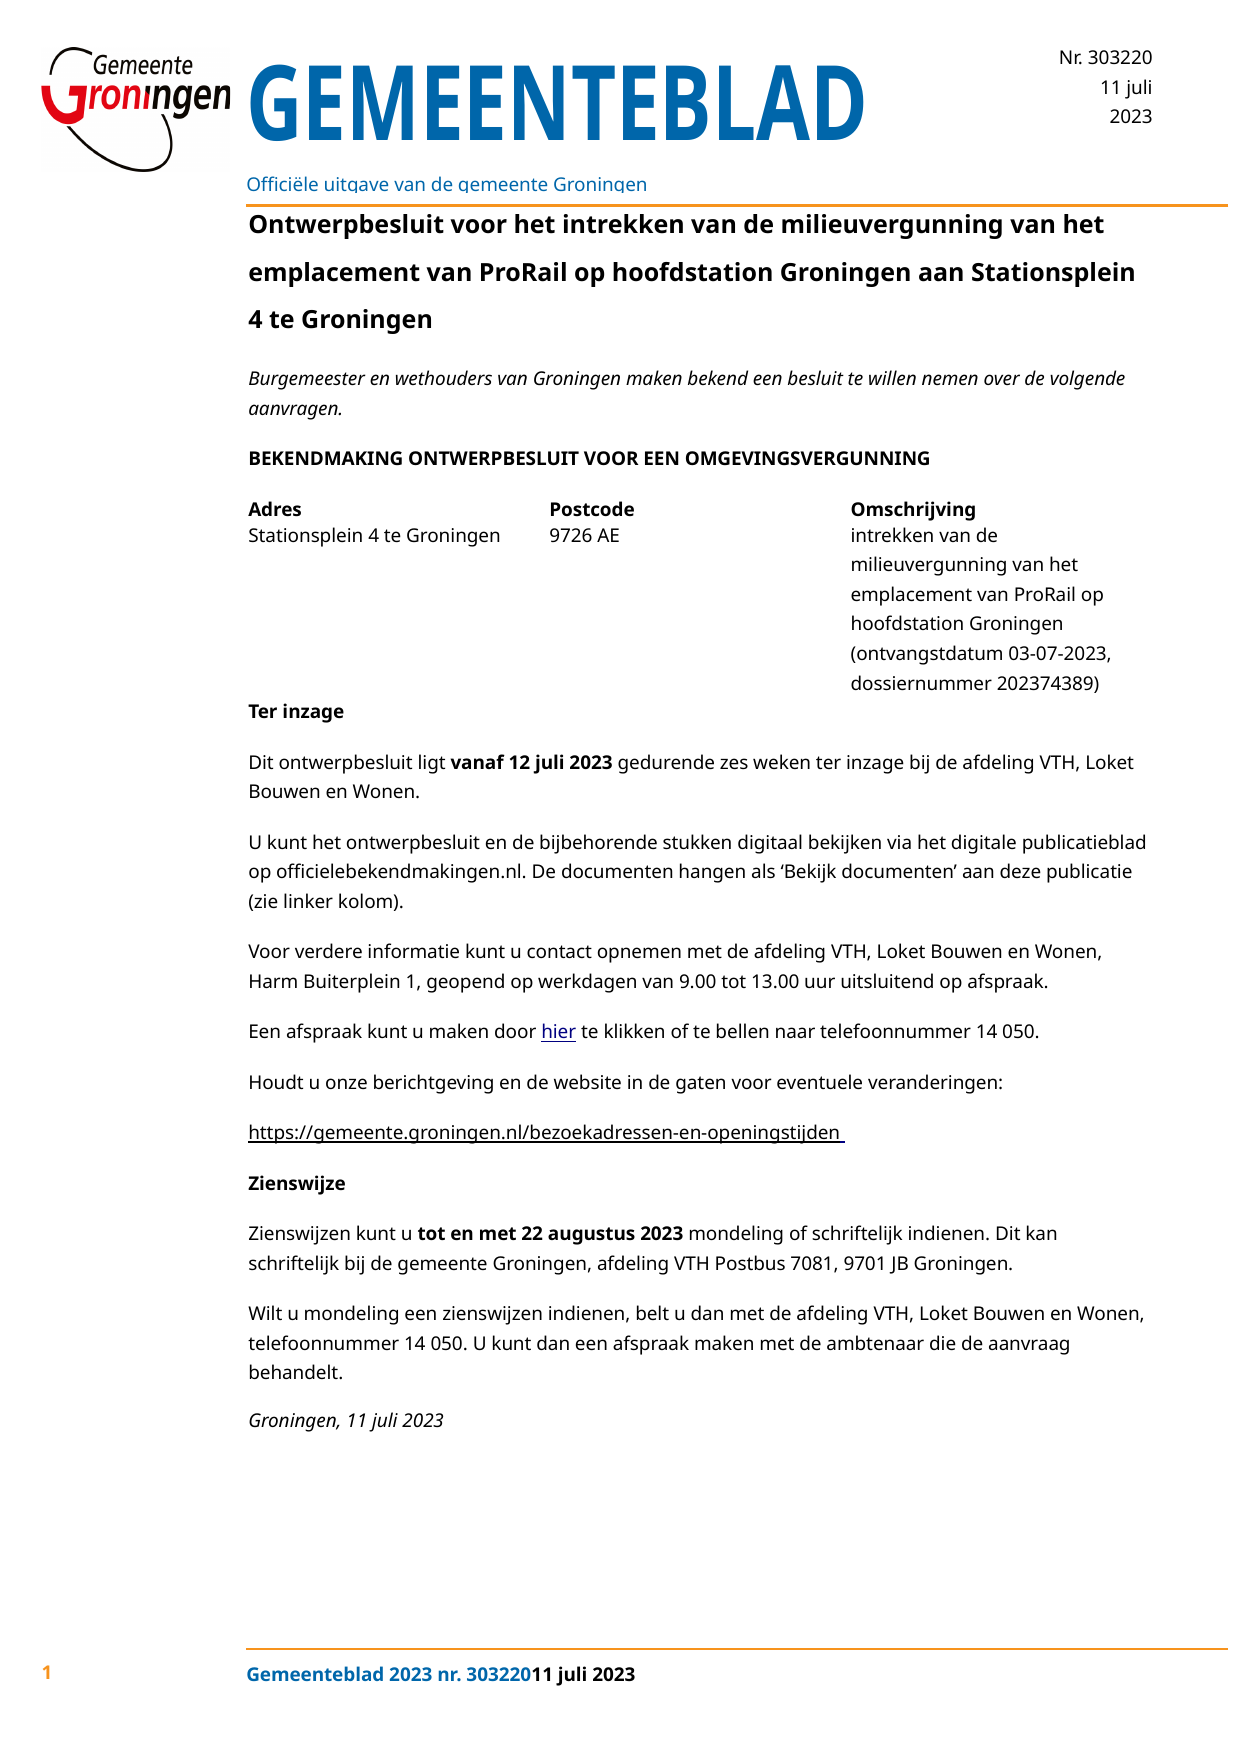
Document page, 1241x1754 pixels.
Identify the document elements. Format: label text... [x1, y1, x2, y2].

text https://gemeente.groningen.nl/bezoekadressen-en-openingstijden [248, 1119, 1152, 1145]
text Dit ontwerpbesluit ligt vanaf 12 juli 2023 gedurende zes weken ter inzage bij de afdeling VTH, Loket Bouwen en Wonen. [248, 749, 1152, 804]
table_cell intrekken van de milieuvergunning van het emplacement van ProRail op hoofdstation Groningen (ontvangstdatum 03-07-2023, dossiernummer 202374389) [850, 522, 1152, 695]
text Ter inzage [248, 699, 1152, 724]
text Houdt u onze berichtgeving en de website in de gaten voor eventuele veranderingen: [248, 1069, 1152, 1095]
table_header Postcode [549, 496, 850, 522]
table_cell 9726 AE [549, 522, 850, 695]
text Een afspraak kunt u maken door hier te klikken of te bellen naar telefoonnummer 14 050. [248, 1019, 1152, 1044]
table_header Omschrijving [850, 496, 1152, 522]
text Wilt u mondeling een zienswijzen indienen, belt u dan met de afdeling VTH, Loket Bouwen en Wonen, telefoonnummer 14 050. U kunt dan een afspraak maken met de ambtenaar die de aanvraag behandelt. [248, 1300, 1152, 1385]
picture [41, 47, 231, 172]
text Zienswijze [248, 1170, 1152, 1196]
table_cell Stationsplein 4 te Groningen [248, 522, 549, 695]
text BEKENDMAKING ONTWERPBESLUIT VOOR EEN OMGEVINGSVERGUNNING [248, 446, 1152, 471]
table_header Adres [248, 496, 549, 522]
text Burgemeester en wethouders van Groningen maken bekend een besluit te willen nemen over de volgende aanvragen. [248, 366, 1152, 421]
text Groningen, 11 juli 2023 [248, 1407, 1152, 1433]
text U kunt het ontwerpbesluit en de bijbehorende stukken digitaal bekijken via het digitale publicatieblad op officielebekendmakingen.nl. De documenten hangen als ‘Bekijk documenten’ aan deze publicatie (zie linker kolom). [248, 829, 1152, 914]
text Voor verdere informatie kunt u contact opnemen met de afdeling VTH, Loket Bouwen en Wonen, Harm Buiterplein 1, geopend op werkdagen van 9.00 tot 13.00 uur uitsluitend op afspraak. [248, 939, 1152, 994]
text Zienswijzen kunt u tot en met 22 augustus 2023 mondeling of schriftelijk indienen. Dit kan schriftelijk bij de gemeente Groningen, afdeling VTH Postbus 7081, 9701 JB Groningen. [248, 1220, 1152, 1276]
text Ontwerpbesluit voor het intrekken van de milieuvergunning van het emplacement van ProRail op hoofdstation Groningen aan Stationsplein 4 te Groningen [248, 207, 1152, 336]
